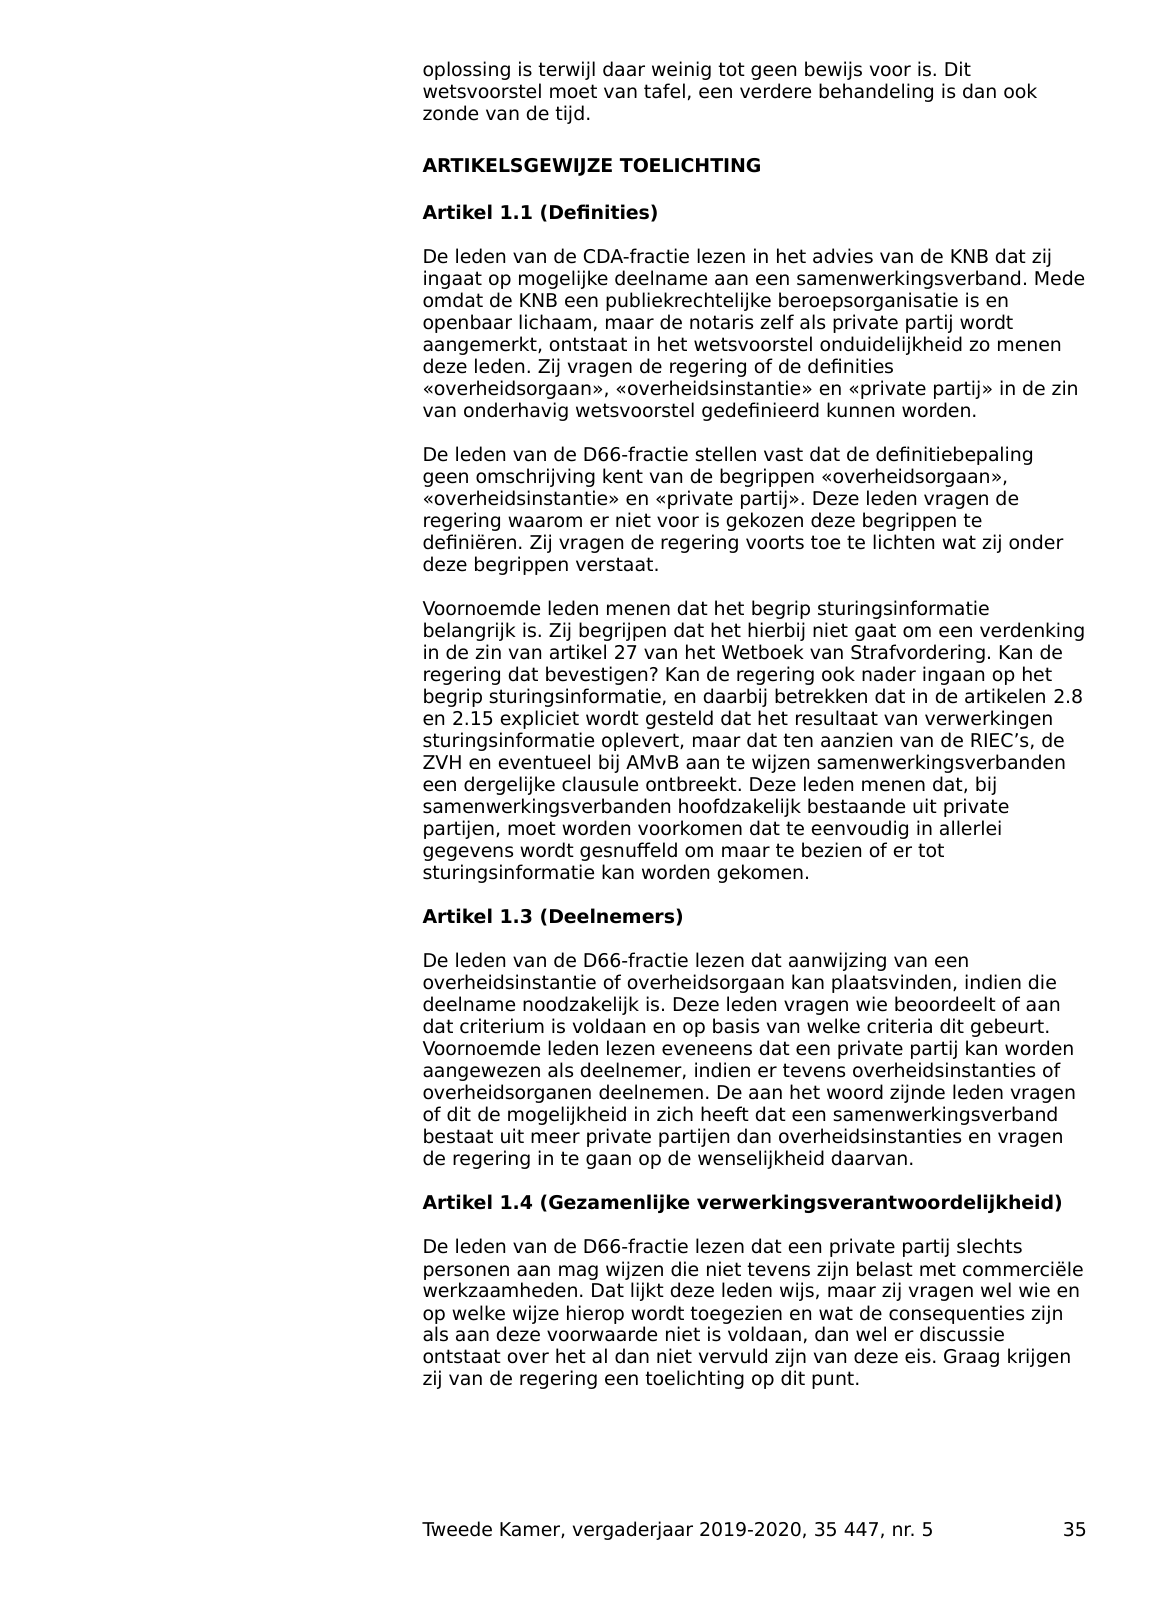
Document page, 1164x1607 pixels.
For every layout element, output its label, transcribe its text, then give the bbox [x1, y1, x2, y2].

subtitle ARTIKELSGEWIJZE TOELICHTING [422, 155, 1087, 177]
subtitle Artikel 1.3 (Deelnemers) [422, 906, 1087, 928]
text De leden van de D66-fractie stellen vast dat de definitiebepaling geen omschrijving kent van de begrippen «overheidsorgaan», «overheidsinstantie» en «private partij». Deze leden vragen de regering waarom er niet voor is gekozen deze begrippen te definiëren. Zij vragen de regering voorts toe te lichten wat zij onder deze begrippen verstaat. [422, 444, 1087, 576]
text De leden van de D66-fractie lezen dat een private partij slechts personen aan mag wijzen die niet tevens zijn belast met commerciële werkzaamheden. Dat lijkt deze leden wijs, maar zij vragen wel wie en op welke wijze hierop wordt toegezien en wat de consequenties zijn als aan deze voorwaarde niet is voldaan, dan wel er discussie ontstaat over het al dan niet vervuld zijn van deze eis. Graag krijgen zij van de regering een toelichting op dit punt. [422, 1236, 1087, 1390]
subtitle Artikel 1.1 (Definities) [422, 202, 1087, 224]
text De leden van de D66-fractie lezen dat aanwijzing van een overheidsinstantie of overheidsorgaan kan plaatsvinden, indien die deelname noodzakelijk is. Deze leden vragen wie beoordeelt of aan dat criterium is voldaan en op basis van welke criteria dit gebeurt. Voornoemde leden lezen eveneens dat een private partij kan worden aangewezen als deelnemer, indien er tevens overheidsinstanties of overheidsorganen deelnemen. De aan het woord zijnde leden vragen of dit de mogelijkheid in zich heeft dat een samenwerkingsverband bestaat uit meer private partijen dan overheidsinstanties en vragen de regering in te gaan op de wenselijkheid daarvan. [422, 950, 1087, 1170]
text Voornoemde leden menen dat het begrip sturingsinformatie belangrijk is. Zij begrijpen dat het hierbij niet gaat om een verdenking in de zin van artikel 27 van het Wetboek van Strafvordering. Kan de regering dat bevestigen? Kan de regering ook nader ingaan op het begrip sturingsinformatie, en daarbij betrekken dat in de artikelen 2.8 en 2.15 expliciet wordt gesteld dat het resultaat van verwerkingen sturingsinformatie oplevert, maar dat ten aanzien van de RIEC’s, de ZVH en eventueel bij AMvB aan te wijzen samenwerkingsverbanden een dergelijke clausule ontbreekt. Deze leden menen dat, bij samenwerkingsverbanden hoofdzakelijk bestaande uit private partijen, moet worden voorkomen dat te eenvoudig in allerlei gegevens wordt gesnuffeld om maar te bezien of er tot sturingsinformatie kan worden gekomen. [422, 598, 1087, 884]
text oplossing is terwijl daar weinig tot geen bewijs voor is. Dit wetsvoorstel moet van tafel, een verdere behandeling is dan ook zonde van de tijd. [422, 59, 1087, 125]
text De leden van de CDA-fractie lezen in het advies van de KNB dat zij ingaat op mogelijke deelname aan een samenwerkingsverband. Mede omdat de KNB een publiekrechtelijke beroepsorganisatie is en openbaar lichaam, maar de notaris zelf als private partij wordt aangemerkt, ontstaat in het wetsvoorstel onduidelijkheid zo menen deze leden. Zij vragen de regering of de definities «overheidsorgaan», «overheidsinstantie» en «private partij» in de zin van onderhavig wetsvoorstel gedefinieerd kunnen worden. [422, 246, 1087, 422]
subtitle Artikel 1.4 (Gezamenlijke verwerkingsverantwoordelijkheid) [422, 1192, 1087, 1214]
